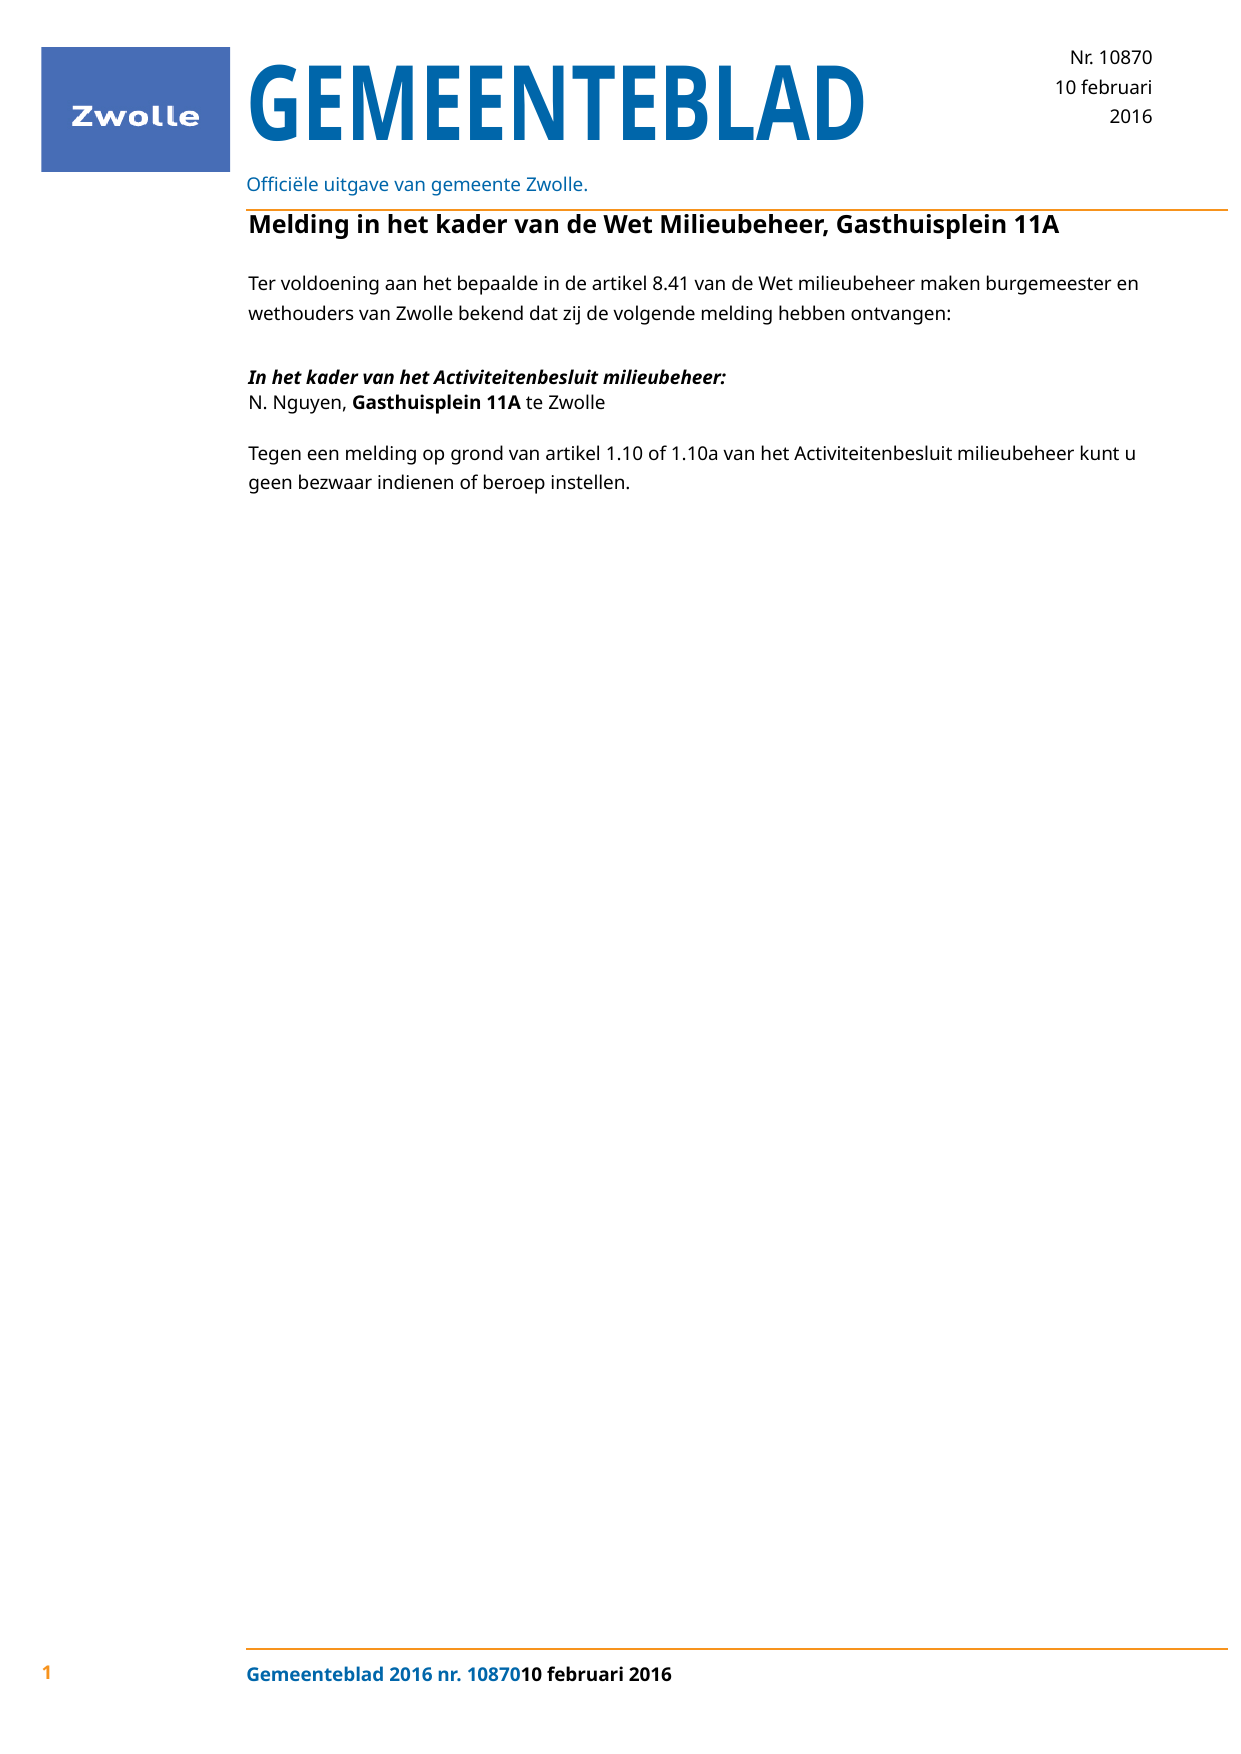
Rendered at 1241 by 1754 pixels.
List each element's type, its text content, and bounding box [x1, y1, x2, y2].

text Melding in het kader van de Wet Milieubeheer, Gasthuisplein 11A [248, 211, 1152, 241]
picture [41, 47, 231, 172]
text In het kader van het Activiteitenbesluit milieubeheer: [248, 364, 1152, 389]
text Ter voldoening aan het bepaalde in de artikel 8.41 van de Wet milieubeheer maken burgemeester en wethouders van Zwolle bekend dat zij de volgende melding hebben ontvangen: [248, 270, 1152, 326]
text N. Nguyen, Gasthuisplein 11A te Zwolle [248, 389, 1152, 415]
text Tegen een melding op grond van artikel 1.10 of 1.10a van het Activiteitenbesluit milieubeheer kunt u geen bezwaar indienen of beroep instellen. [248, 440, 1152, 495]
